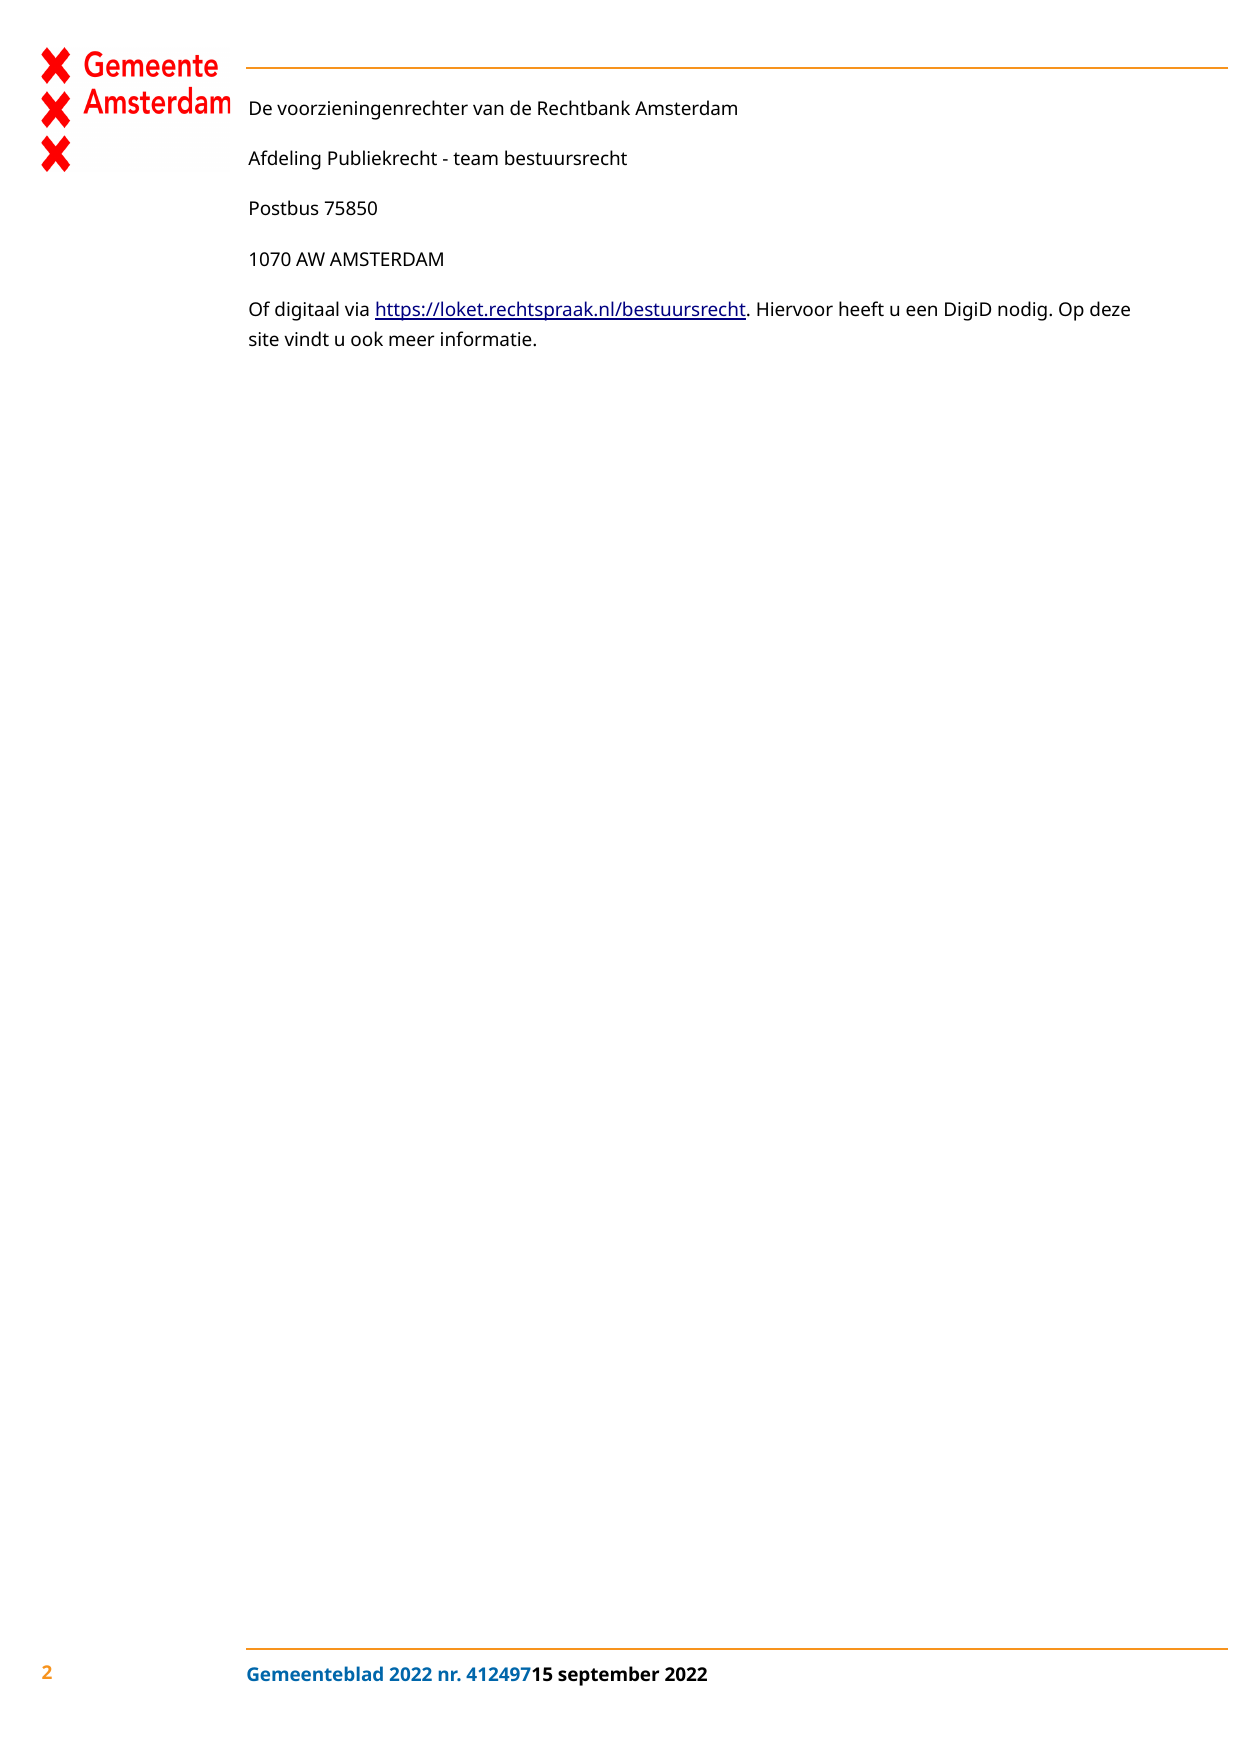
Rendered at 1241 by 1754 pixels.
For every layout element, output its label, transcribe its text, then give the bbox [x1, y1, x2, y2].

text De voorzieningenrechter van de Rechtbank Amsterdam [248, 95, 1152, 121]
picture [41, 47, 231, 172]
text Postbus 75850 [248, 196, 1152, 221]
text 1070 AW AMSTERDAM [248, 246, 1152, 272]
text Of digitaal via https://loket.rechtspraak.nl/bestuursrecht. Hiervoor heeft u een DigiD nodig. Op deze site vindt u ook meer informatie. [248, 296, 1152, 352]
text Afdeling Publiekrecht - team bestuursrecht [248, 145, 1152, 171]
